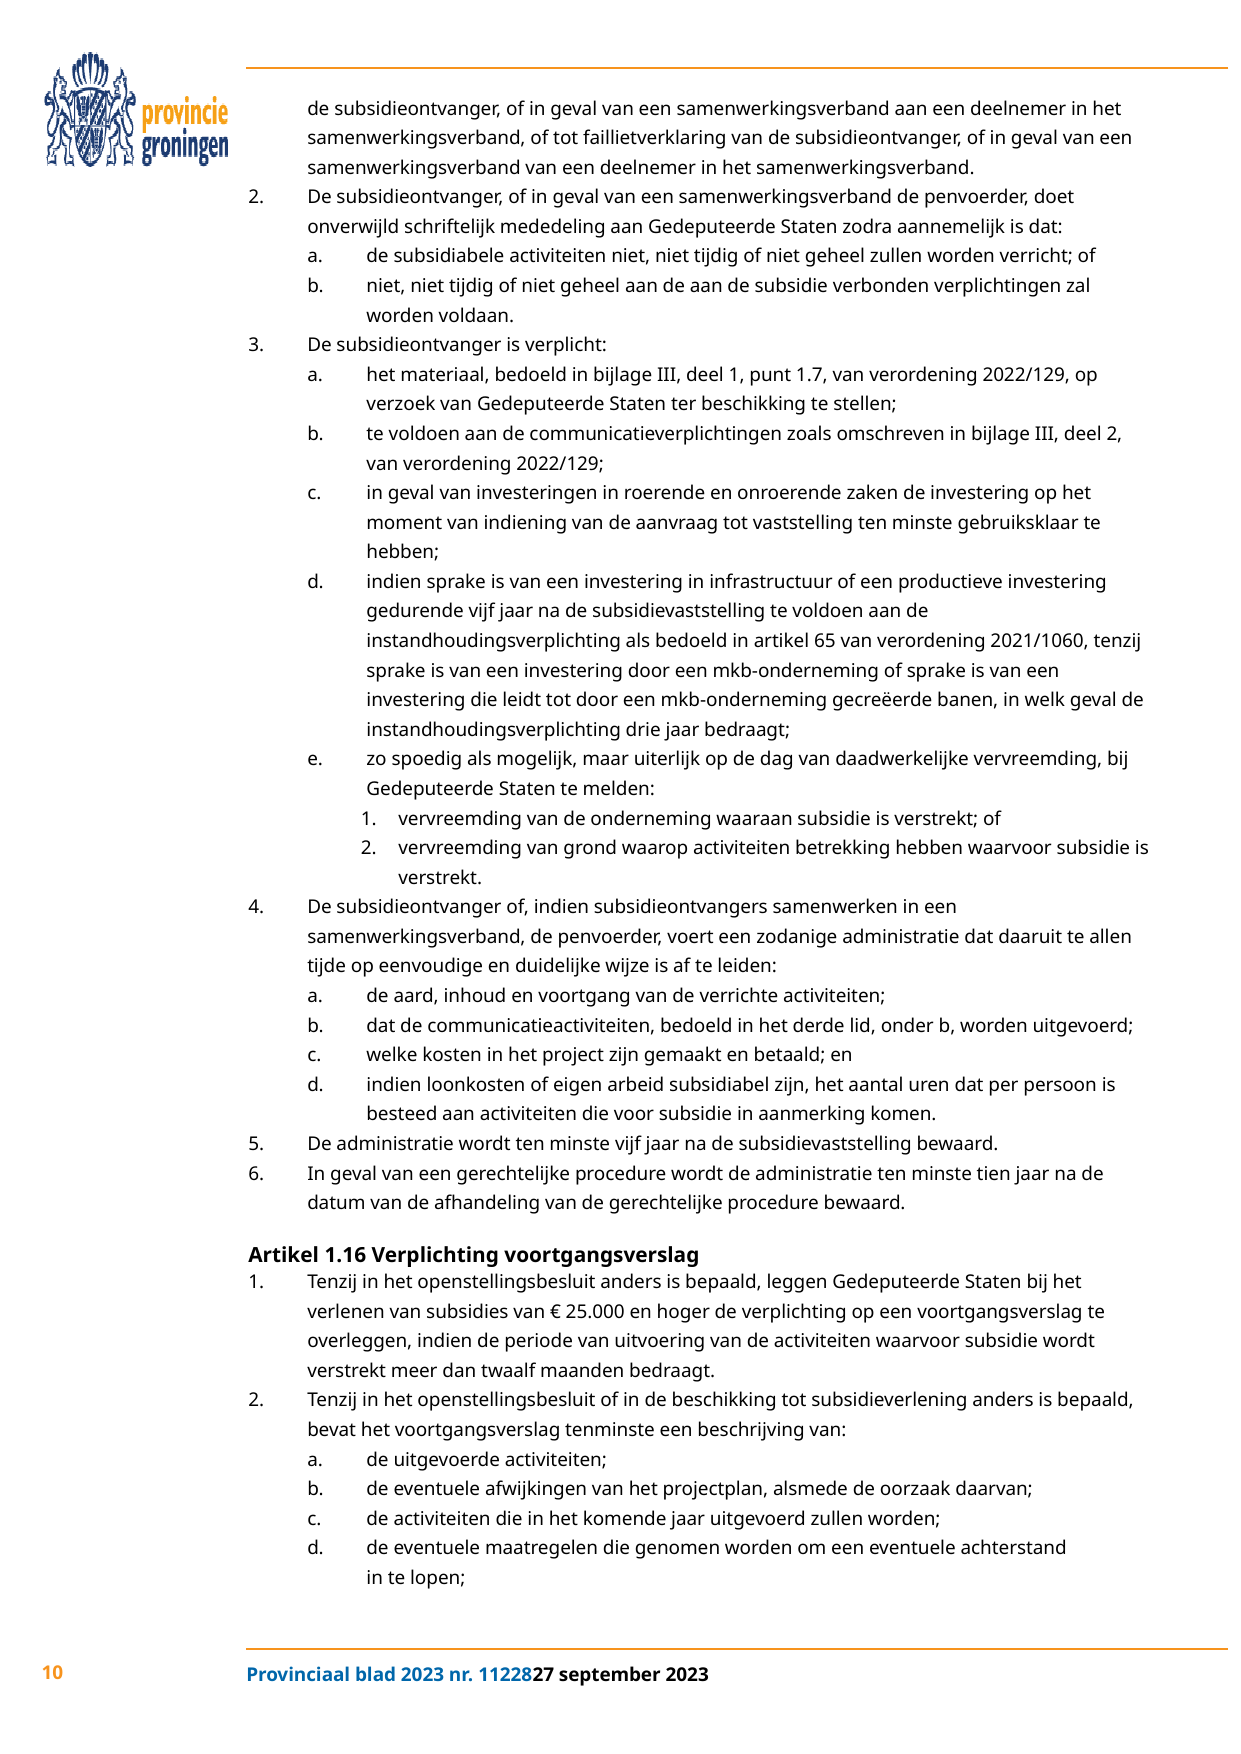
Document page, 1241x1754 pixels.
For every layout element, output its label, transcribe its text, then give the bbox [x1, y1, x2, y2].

list welke kosten in het project zijn gemaakt en betaald; en [307, 1041, 1152, 1067]
picture [41, 47, 231, 172]
list in geval van investeringen in roerende en onroerende zaken de investering op het moment van indiening van de aanvraag tot vaststelling ten minste gebruiksklaar te hebben; [307, 479, 1152, 564]
list De administratie wordt ten minste vijf jaar na de subsidievaststelling bewaard. [248, 1130, 1152, 1156]
text Artikel 1.16 Verplichting voortgangsverslag [248, 1240, 1152, 1268]
list indien sprake is van een investering in infrastructuur of een productieve investering gedurende vijf jaar na de subsidievaststelling te voldoen aan de instandhoudingsverplichting als bedoeld in artikel 65 van verordening 2021/1060, tenzij sprake is van een investering door een mkb-onderneming of sprake is van een investering die leidt tot door een mkb-onderneming gecreëerde banen, in welk geval de instandhoudingsverplichting drie jaar bedraagt; [307, 568, 1152, 742]
list de activiteiten die in het komende jaar uitgevoerd zullen worden; [307, 1505, 1152, 1531]
list De subsidieontvanger of, indien subsidieontvangers samenwerken in een samenwerkingsverband, de penvoerder, voert een zodanige administratie dat daaruit te allen tijde op eenvoudige en duidelijke wijze is af te leiden: [248, 893, 1152, 978]
list het materiaal, bedoeld in bijlage III, deel 1, punt 1.7, van verordening 2022/129, op verzoek van Gedeputeerde Staten ter beschikking te stellen; [307, 361, 1152, 416]
list de uitgevoerde activiteiten; [307, 1446, 1152, 1471]
list dat de communicatieactiviteiten, bedoeld in het derde lid, onder b, worden uitgevoerd; [307, 1012, 1152, 1038]
list te voldoen aan de communicatieverplichtingen zoals omschreven in bijlage III, deel 2, van verordening 2022/129; [307, 420, 1152, 476]
list de eventuele maatregelen die genomen worden om een eventuele achterstand [307, 1534, 1152, 1560]
list In geval van een gerechtelijke procedure wordt de administratie ten minste tien jaar na de datum van de afhandeling van de gerechtelijke procedure bewaard. [248, 1160, 1152, 1215]
list indien loonkosten of eigen arbeid subsidiabel zijn, het aantal uren dat per persoon is besteed aan activiteiten die voor subsidie in aanmerking komen. [307, 1071, 1152, 1126]
list de subsidieontvanger, of in geval van een samenwerkingsverband aan een deelnemer in het samenwerkingsverband, of tot faillietverklaring van de subsidieontvanger, of in geval van een samenwerkingsverband van een deelnemer in het samenwerkingsverband. [248, 95, 1152, 180]
list Tenzij in het openstellingsbesluit of in de beschikking tot subsidieverlening anders is bepaald, bevat het voortgangsverslag tenminste een beschrijving van: [248, 1387, 1152, 1442]
list in te lopen; [307, 1564, 1152, 1590]
list de aard, inhoud en voortgang van de verrichte activiteiten; [307, 982, 1152, 1008]
list De subsidieontvanger, of in geval van een samenwerkingsverband de penvoerder, doet onverwijld schriftelijk mededeling aan Gedeputeerde Staten zodra aannemelijk is dat: [248, 183, 1152, 239]
list De subsidieontvanger is verplicht: [248, 331, 1152, 357]
list niet, niet tijdig of niet geheel aan de aan de subsidie verbonden verplichtingen zal worden voldaan. [307, 272, 1152, 328]
list zo spoedig als mogelijk, maar uiterlijk op de dag van daadwerkelijke vervreemding, bij Gedeputeerde Staten te melden: [307, 746, 1152, 801]
list de eventuele afwijkingen van het projectplan, alsmede de oorzaak daarvan; [307, 1475, 1152, 1501]
list vervreemding van grond waarop activiteiten betrekking hebben waarvoor subsidie is verstrekt. [361, 834, 1152, 890]
list Tenzij in het openstellingsbesluit anders is bepaald, leggen Gedeputeerde Staten bij het verlenen van subsidies van € 25.000 en hoger de verplichting op een voortgangsverslag te overleggen, indien de periode van uitvoering van de activiteiten waarvoor subsidie wordt verstrekt meer dan twaalf maanden bedraagt. [248, 1268, 1152, 1383]
list de subsidiabele activiteiten niet, niet tijdig of niet geheel zullen worden verricht; of [307, 243, 1152, 268]
list vervreemding van de onderneming waaraan subsidie is verstrekt; of [361, 805, 1152, 831]
